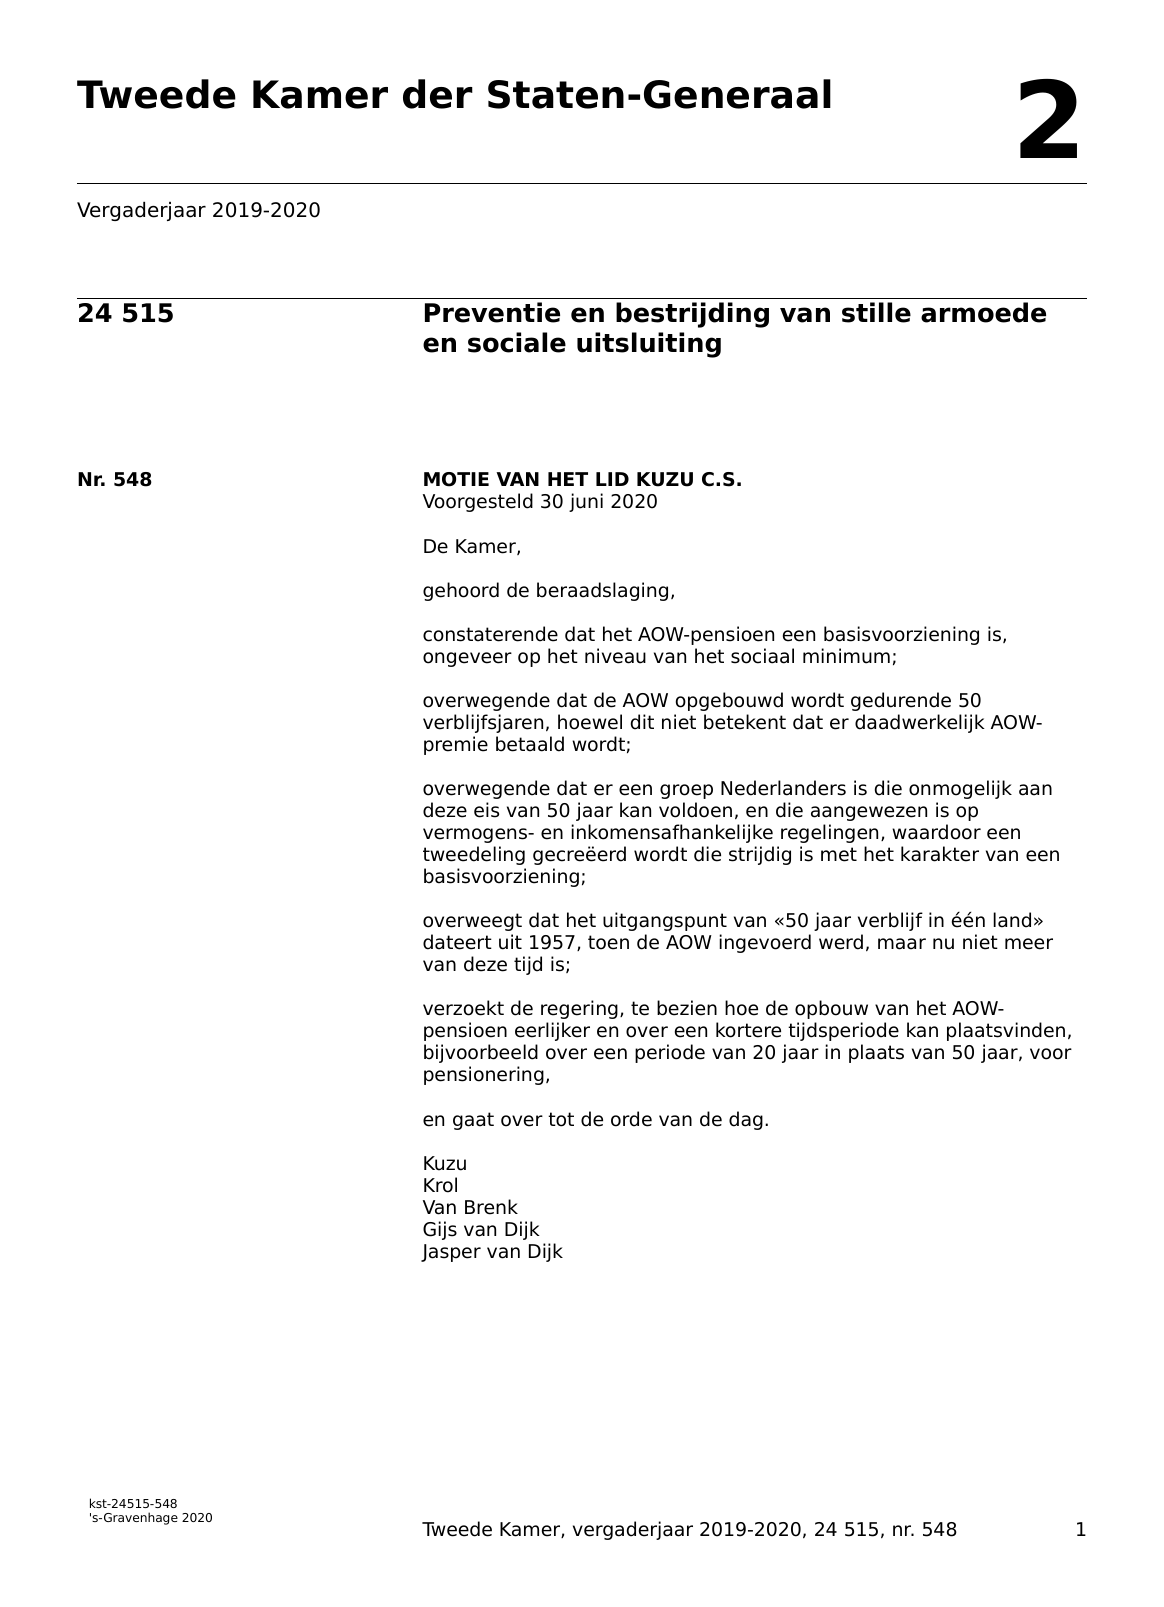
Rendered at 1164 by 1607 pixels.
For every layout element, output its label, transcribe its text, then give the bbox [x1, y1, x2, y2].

text overweegt dat het uitgangspunt van «50 jaar verblijf in één land» dateert uit 1957, toen de AOW ingevoerd werd, maar nu niet meer van deze tijd is; [422, 910, 1087, 976]
text overwegende dat de AOW opgebouwd wordt gedurende 50 verblijfsjaren, hoewel dit niet betekent dat er daadwerkelijk AOW-premie betaald wordt; [422, 690, 1087, 756]
subtitle 24 515 Preventie en bestrijding van stille armoede en sociale uitsluiting [77, 299, 1087, 358]
text Krol [422, 1174, 1087, 1197]
text Gijs van Dijk [422, 1218, 1087, 1241]
text Van Brenk [422, 1197, 1087, 1218]
table_header Tweede Kamer der Staten-Generaal [77, 59, 886, 183]
text De Kamer, [422, 536, 1087, 557]
text Jasper van Dijk [422, 1241, 1087, 1262]
text overwegende dat er een groep Nederlanders is die onmogelijk aan deze eis van 50 jaar kan voldoen, en die aangewezen is op vermogens- en inkomensafhankelijke regelingen, waardoor een tweedeling gecreëerd wordt die strijdig is met het karakter van een basisvoorziening; [422, 778, 1087, 888]
text gehoord de beraadslaging, [422, 580, 1087, 602]
text constaterende dat het AOW-pensioen een basisvoorziening is, ongeveer op het niveau van het sociaal minimum; [422, 624, 1087, 668]
table_cell Vergaderjaar 2019-2020 [77, 184, 1087, 298]
text kst-24515-548 [88, 1497, 323, 1511]
table_header 2 [886, 59, 1087, 183]
text 's-Gravenhage 2020 [88, 1511, 323, 1525]
text en gaat over tot de orde van de dag. [422, 1108, 1087, 1130]
text verzoekt de regering, te bezien hoe de opbouw van het AOW-pensioen eerlijker en over een kortere tijdsperiode kan plaatsvinden, bijvoorbeeld over een periode van 20 jaar in plaats van 50 jaar, voor pensionering, [422, 998, 1087, 1086]
text Voorgesteld 30 juni 2020 [422, 491, 1087, 513]
subtitle Nr. 548 MOTIE VAN HET LID KUZU C.S. [77, 469, 1087, 491]
text Kuzu [422, 1153, 1087, 1174]
